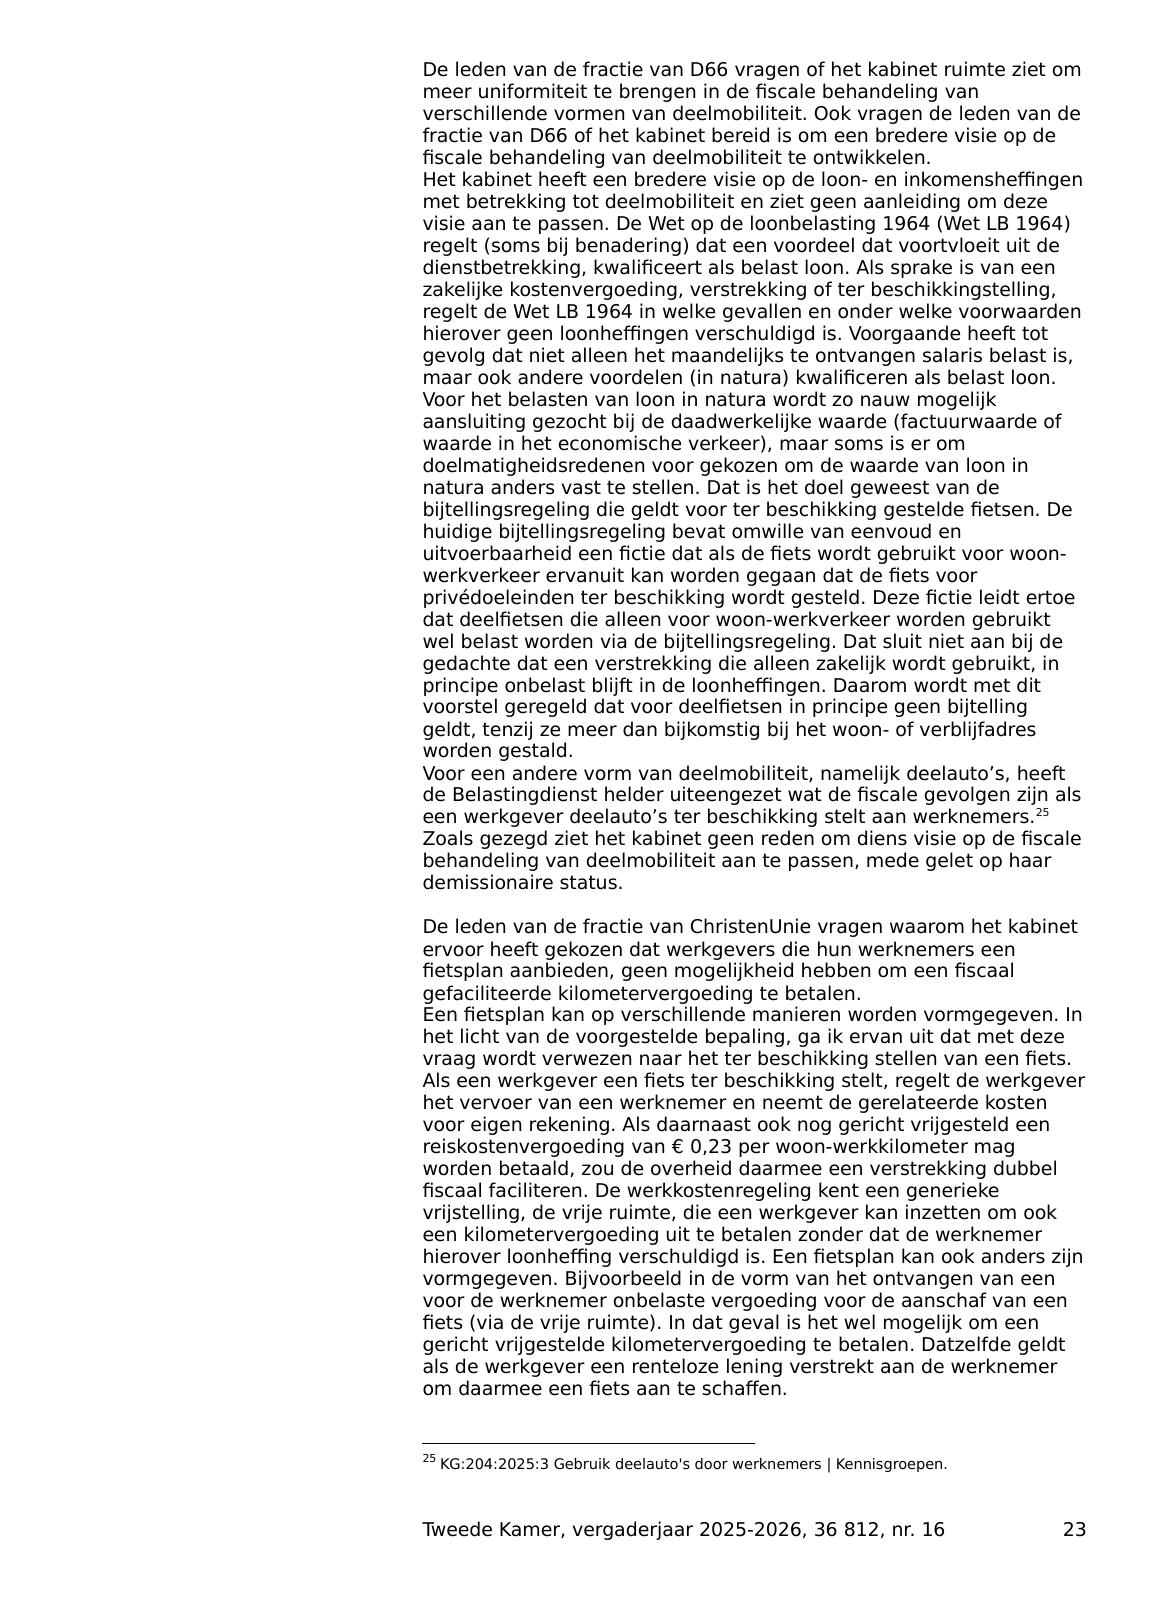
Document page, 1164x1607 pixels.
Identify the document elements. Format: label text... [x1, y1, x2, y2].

text Een fietsplan kan op verschillende manieren worden vormgegeven. In het licht van de voorgestelde bepaling, ga ik ervan uit dat met deze vraag wordt verwezen naar het ter beschikking stellen van een fiets. Als een werkgever een fiets ter beschikking stelt, regelt de werkgever het vervoer van een werknemer en neemt de gerelateerde kosten voor eigen rekening. Als daarnaast ook nog gericht vrijgesteld een reiskostenvergoeding van € 0,23 per woon-werkkilometer mag worden betaald, zou de overheid daarmee een verstrekking dubbel fiscaal faciliteren. De werkkostenregeling kent een generieke vrijstelling, de vrije ruimte, die een werkgever kan inzetten om ook een kilometervergoeding uit te betalen zonder dat de werknemer hierover loonheffing verschuldigd is. Een fietsplan kan ook anders zijn vormgegeven. Bijvoorbeeld in de vorm van het ontvangen van een voor de werknemer onbelaste vergoeding voor de aanschaf van een fiets (via de vrije ruimte). In dat geval is het wel mogelijk om een gericht vrijgestelde kilometervergoeding te betalen. Datzelfde geldt als de werkgever een renteloze lening verstrekt aan de werknemer om daarmee een fiets aan te schaffen. [422, 1004, 1087, 1400]
text De leden van de fractie van D66 vragen of het kabinet ruimte ziet om meer uniformiteit te brengen in de fiscale behandeling van verschillende vormen van deelmobiliteit. Ook vragen de leden van de fractie van D66 of het kabinet bereid is om een bredere visie op de fiscale behandeling van deelmobiliteit te ontwikkelen. [422, 59, 1087, 169]
text Het kabinet heeft een bredere visie op de loon- en inkomensheffingen met betrekking tot deelmobiliteit en ziet geen aanleiding om deze visie aan te passen. De Wet op de loonbelasting 1964 (Wet LB 1964) regelt (soms bij benadering) dat een voordeel dat voortvloeit uit de dienstbetrekking, kwalificeert als belast loon. Als sprake is van een zakelijke kostenvergoeding, verstrekking of ter beschikkingstelling, regelt de Wet LB 1964 in welke gevallen en onder welke voorwaarden hierover geen loonheffingen verschuldigd is. Voorgaande heeft tot gevolg dat niet alleen het maandelijks te ontvangen salaris belast is, maar ook andere voordelen (in natura) kwalificeren als belast loon. Voor het belasten van loon in natura wordt zo nauw mogelijk aansluiting gezocht bij de daadwerkelijke waarde (factuurwaarde of waarde in het economische verkeer), maar soms is er om doelmatigheidsredenen voor gekozen om de waarde van loon in natura anders vast te stellen. Dat is het doel geweest van de bijtellingsregeling die geldt voor ter beschikking gestelde fietsen. De huidige bijtellingsregeling bevat omwille van eenvoud en uitvoerbaarheid een fictie dat als de fiets wordt gebruikt voor woon-werkverkeer ervanuit kan worden gegaan dat de fiets voor privédoeleinden ter beschikking wordt gesteld. Deze fictie leidt ertoe dat deelfietsen die alleen voor woon-werkverkeer worden gebruikt wel belast worden via de bijtellingsregeling. Dat sluit niet aan bij de gedachte dat een verstrekking die alleen zakelijk wordt gebruikt, in principe onbelast blijft in de loonheffingen. Daarom wordt met dit voorstel geregeld dat voor deelfietsen in principe geen bijtelling geldt, tenzij ze meer dan bijkomstig bij het woon- of verblijfadres worden gestald. [422, 169, 1087, 762]
text KG:204:2025:3 Gebruik deelauto's door werknemers | Kennisgroepen. [422, 1452, 1087, 1474]
text Voor een andere vorm van deelmobiliteit, namelijk deelauto’s, heeft de Belastingdienst helder uiteengezet wat de fiscale gevolgen zijn als een werkgever deelauto’s ter beschikking stelt aan werknemers. Zoals gezegd ziet het kabinet geen reden om diens visie op de fiscale behandeling van deelmobiliteit aan te passen, mede gelet op haar demissionaire status. [422, 762, 1087, 894]
text De leden van de fractie van ChristenUnie vragen waarom het kabinet ervoor heeft gekozen dat werkgevers die hun werknemers een fietsplan aanbieden, geen mogelijkheid hebben om een fiscaal gefaciliteerde kilometervergoeding te betalen. [422, 916, 1087, 1004]
